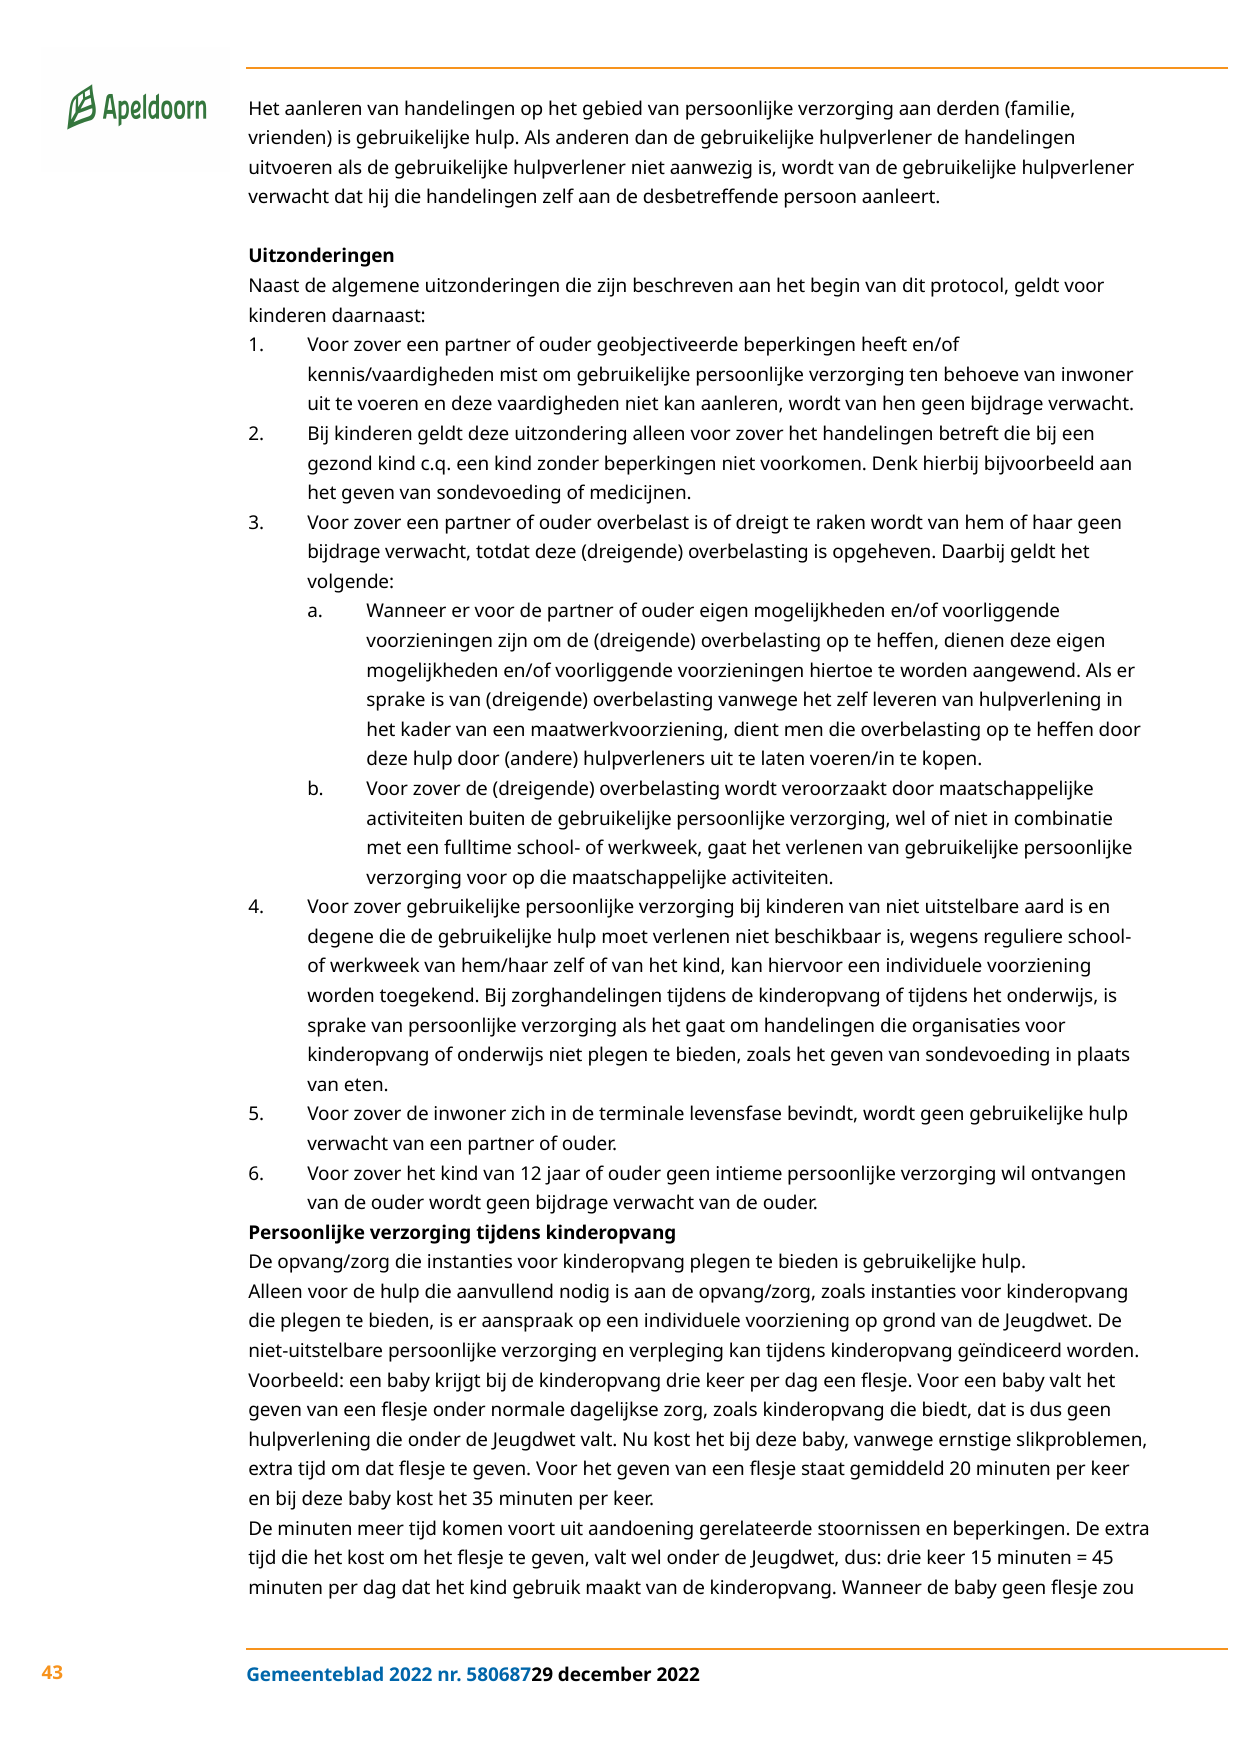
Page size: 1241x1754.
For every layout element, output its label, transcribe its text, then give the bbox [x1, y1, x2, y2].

list Voor zover de inwoner zich in de terminale levensfase bevindt, wordt geen gebruikelijke hulp verwacht van een partner of ouder. [248, 1101, 1152, 1156]
list Voor zover gebruikelijke persoonlijke verzorging bij kinderen van niet uitstelbare aard is en degene die de gebruikelijke hulp moet verlenen niet beschikbaar is, wegens reguliere school- of werkweek van hem/haar zelf of van het kind, kan hiervoor een individuele voorziening worden toegekend. Bij zorghandelingen tijdens de kinderopvang of tijdens het onderwijs, is sprake van persoonlijke verzorging als het gaat om handelingen die organisaties voor kinderopvang of onderwijs niet plegen te bieden, zoals het geven van sondevoeding in plaats van eten. [248, 893, 1152, 1097]
text Naast de algemene uitzonderingen die zijn beschreven aan het begin van dit protocol, geldt voor kinderen daarnaast: [248, 272, 1152, 328]
list Voor zover een partner of ouder geobjectiveerde beperkingen heeft en/of kennis/vaardigheden mist om gebruikelijke persoonlijke verzorging ten behoeve van inwoner uit te voeren en deze vaardigheden niet kan aanleren, wordt van hen geen bijdrage verwacht. [248, 331, 1152, 416]
picture [41, 47, 231, 172]
text Uitzonderingen [248, 243, 1152, 268]
list Voor zover een partner of ouder overbelast is of dreigt te raken wordt van hem of haar geen bijdrage verwacht, totdat deze (dreigende) overbelasting is opgeheven. Daarbij geldt het volgende: [248, 509, 1152, 594]
text De minuten meer tijd komen voort uit aandoening gerelateerde stoornissen en beperkingen. De extra tijd die het kost om het flesje te geven, valt wel onder de Jeugdwet, dus: drie keer 15 minuten = 45 minuten per dag dat het kind gebruik maakt van de kinderopvang. Wanneer de baby geen flesje zou [248, 1515, 1152, 1600]
list Bij kinderen geldt deze uitzondering alleen voor zover het handelingen betreft die bij een gezond kind c.q. een kind zonder beperkingen niet voorkomen. Denk hierbij bijvoorbeeld aan het geven van sondevoeding of medicijnen. [248, 420, 1152, 505]
list Voor zover het kind van 12 jaar of ouder geen intieme persoonlijke verzorging wil ontvangen van de ouder wordt geen bijdrage verwacht van de ouder. [248, 1160, 1152, 1215]
list Wanneer er voor de partner of ouder eigen mogelijkheden en/of voorliggende voorzieningen zijn om de (dreigende) overbelasting op te heffen, dienen deze eigen mogelijkheden en/of voorliggende voorzieningen hiertoe te worden aangewend. Als er sprake is van (dreigende) overbelasting vanwege het zelf leveren van hulpverlening in het kader van een maatwerkvoorziening, dient men die overbelasting op te heffen door deze hulp door (andere) hulpverleners uit te laten voeren/in te kopen. [307, 598, 1152, 771]
text Alleen voor de hulp die aanvullend nodig is aan de opvang/zorg, zoals instanties voor kinderopvang die plegen te bieden, is er aanspraak op een individuele voorziening op grond van de Jeugdwet. De niet-uitstelbare persoonlijke verzorging en verpleging kan tijdens kinderopvang geïndiceerd worden. [248, 1278, 1152, 1363]
list Voor zover de (dreigende) overbelasting wordt veroorzaakt door maatschappelijke activiteiten buiten de gebruikelijke persoonlijke verzorging, wel of niet in combinatie met een fulltime school- of werkweek, gaat het verlenen van gebruikelijke persoonlijke verzorging voor op die maatschappelijke activiteiten. [307, 775, 1152, 890]
text Persoonlijke verzorging tijdens kinderopvang [248, 1219, 1152, 1245]
text Voorbeeld: een baby krijgt bij de kinderopvang drie keer per dag een flesje. Voor een baby valt het geven van een flesje onder normale dagelijkse zorg, zoals kinderopvang die biedt, dat is dus geen hulpverlening die onder de Jeugdwet valt. Nu kost het bij deze baby, vanwege ernstige slikproblemen, extra tijd om dat flesje te geven. Voor het geven van een flesje staat gemiddeld 20 minuten per keer en bij deze baby kost het 35 minuten per keer. [248, 1367, 1152, 1511]
text De opvang/zorg die instanties voor kinderopvang plegen te bieden is gebruikelijke hulp. [248, 1248, 1152, 1274]
text Het aanleren van handelingen op het gebied van persoonlijke verzorging aan derden (familie, vrienden) is gebruikelijke hulp. Als anderen dan de gebruikelijke hulpverlener de handelingen uitvoeren als de gebruikelijke hulpverlener niet aanwezig is, wordt van de gebruikelijke hulpverlener verwacht dat hij die handelingen zelf aan de desbetreffende persoon aanleert. [248, 95, 1152, 209]
